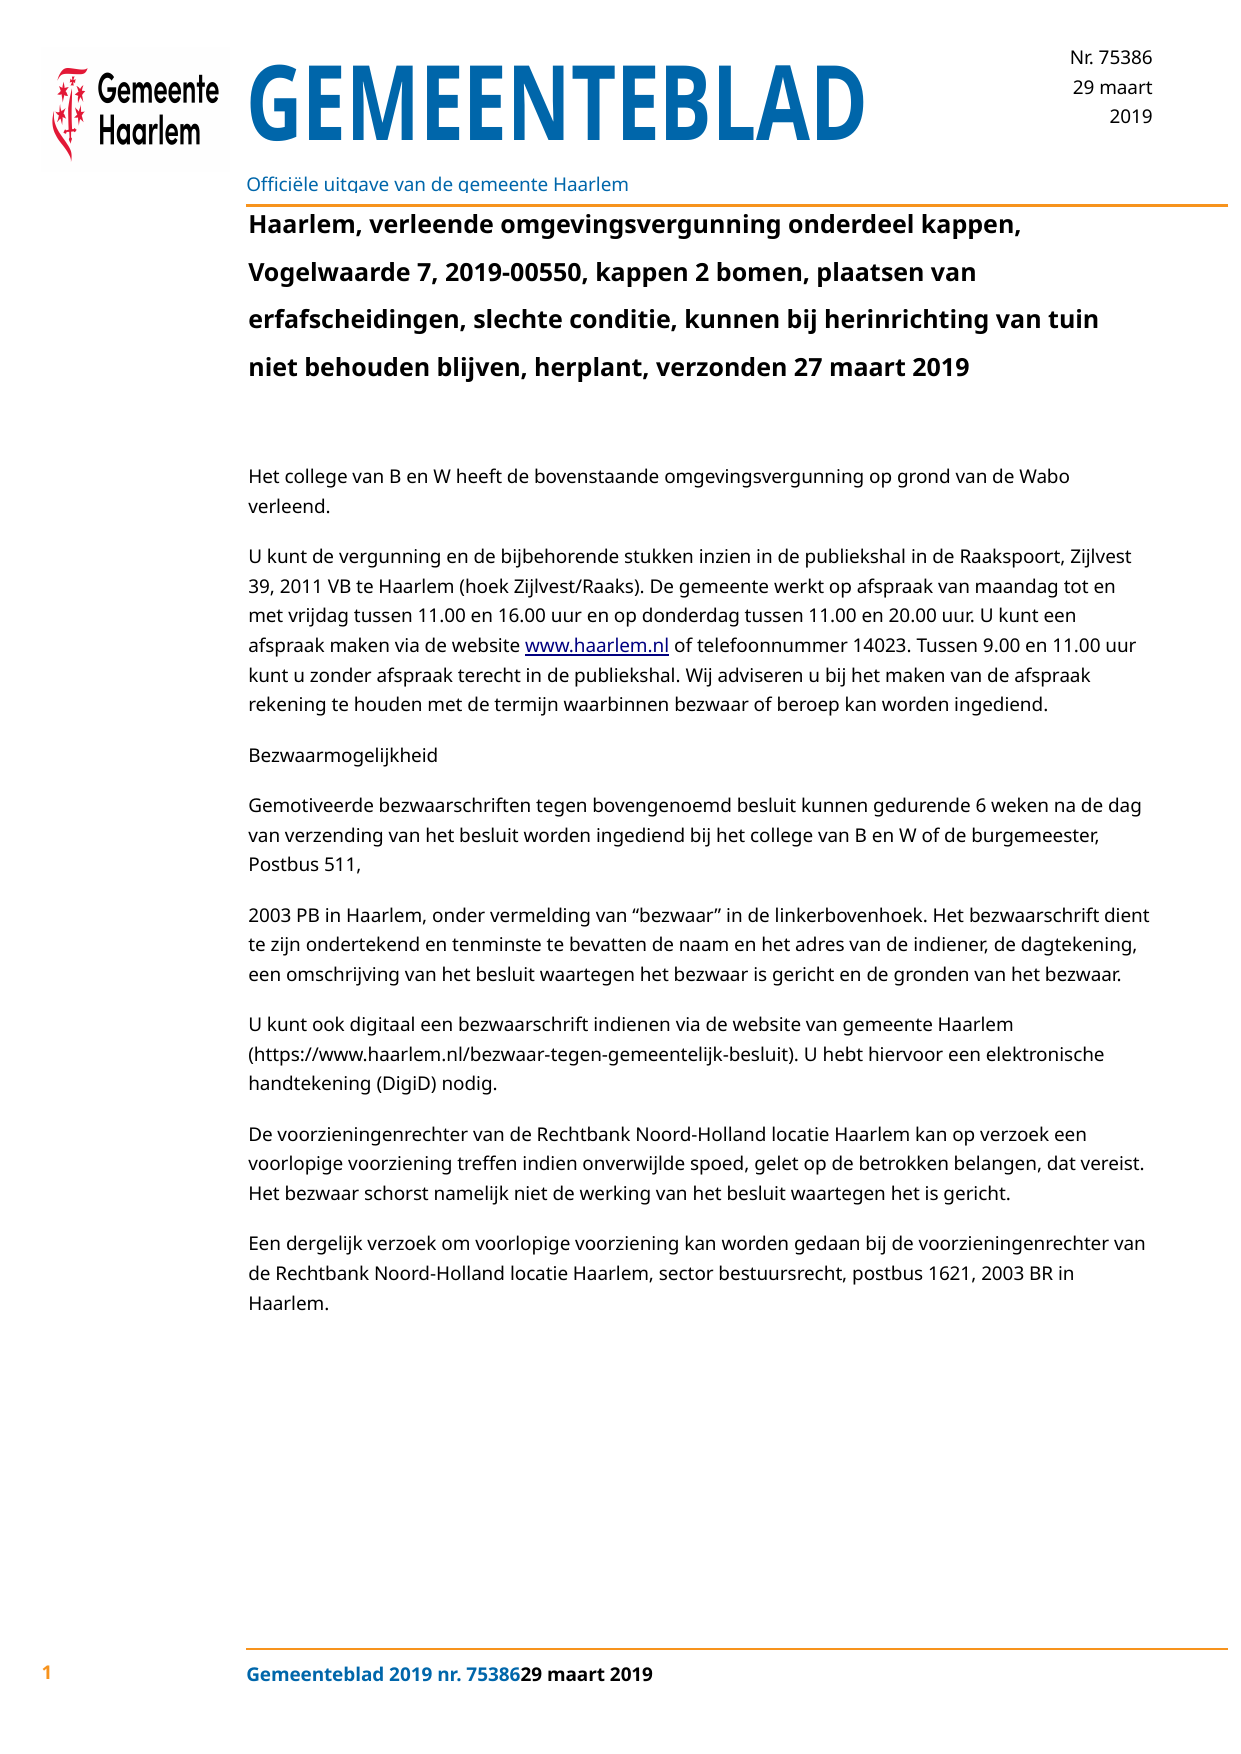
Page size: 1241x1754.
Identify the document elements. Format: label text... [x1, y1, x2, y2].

picture [41, 47, 231, 172]
text Bezwaarmogelijkheid [248, 742, 1152, 768]
text U kunt ook digitaal een bezwaarschrift indienen via de website van gemeente Haarlem (https://www.haarlem.nl/bezwaar-tegen-gemeentelijk-besluit). U hebt hiervoor een elektronische handtekening (DigiD) nodig. [248, 1011, 1152, 1096]
text Gemotiveerde bezwaarschriften tegen bovengenoemd besluit kunnen gedurende 6 weken na de dag van verzending van het besluit worden ingediend bij het college van B en W of de burgemeester, Postbus 511, [248, 792, 1152, 877]
text Een dergelijk verzoek om voorlopige voorziening kan worden gedaan bij de voorzieningenrechter van de Rechtbank Noord-Holland locatie Haarlem, sector bestuursrecht, postbus 1621, 2003 BR in Haarlem. [248, 1231, 1152, 1316]
text De voorzieningenrechter van de Rechtbank Noord-Holland locatie Haarlem kan op verzoek een voorlopige voorziening treffen indien onverwijlde spoed, gelet op de betrokken belangen, dat vereist. Het bezwaar schorst namelijk niet de werking van het besluit waartegen het is gericht. [248, 1121, 1152, 1206]
text 2003 PB in Haarlem, onder vermelding van “bezwaar” in de linkerbovenhoek. Het bezwaarschrift dient te zijn ondertekend en tenminste te bevatten de naam en het adres van de indiener, de dagtekening, een omschrijving van het besluit waartegen het bezwaar is gericht en de gronden van het bezwaar. [248, 902, 1152, 987]
text U kunt de vergunning en de bijbehorende stukken inzien in de publiekshal in de Raakspoort, Zijlvest 39, 2011 VB te Haarlem (hoek Zijlvest/Raaks). De gemeente werkt op afspraak van maandag tot en met vrijdag tussen 11.00 en 16.00 uur en op donderdag tussen 11.00 en 20.00 uur. U kunt een afspraak maken via de website www.haarlem.nl of telefoonnummer 14023. Tussen 9.00 en 11.00 uur kunt u zonder afspraak terecht in de publiekshal. Wij adviseren u bij het maken van de afspraak rekening te houden met de termijn waarbinnen bezwaar of beroep kan worden ingediend. [248, 543, 1152, 717]
text Het college van B en W heeft de bovenstaande omgevingsvergunning op grond van de Wabo verleend. [248, 463, 1152, 519]
text Haarlem, verleende omgevingsvergunning onderdeel kappen, Vogelwaarde 7, 2019-00550, kappen 2 bomen, plaatsen van erfafscheidingen, slechte conditie, kunnen bij herinrichting van tuin niet behouden blijven, herplant, verzonden 27 maart 2019 [248, 207, 1152, 384]
